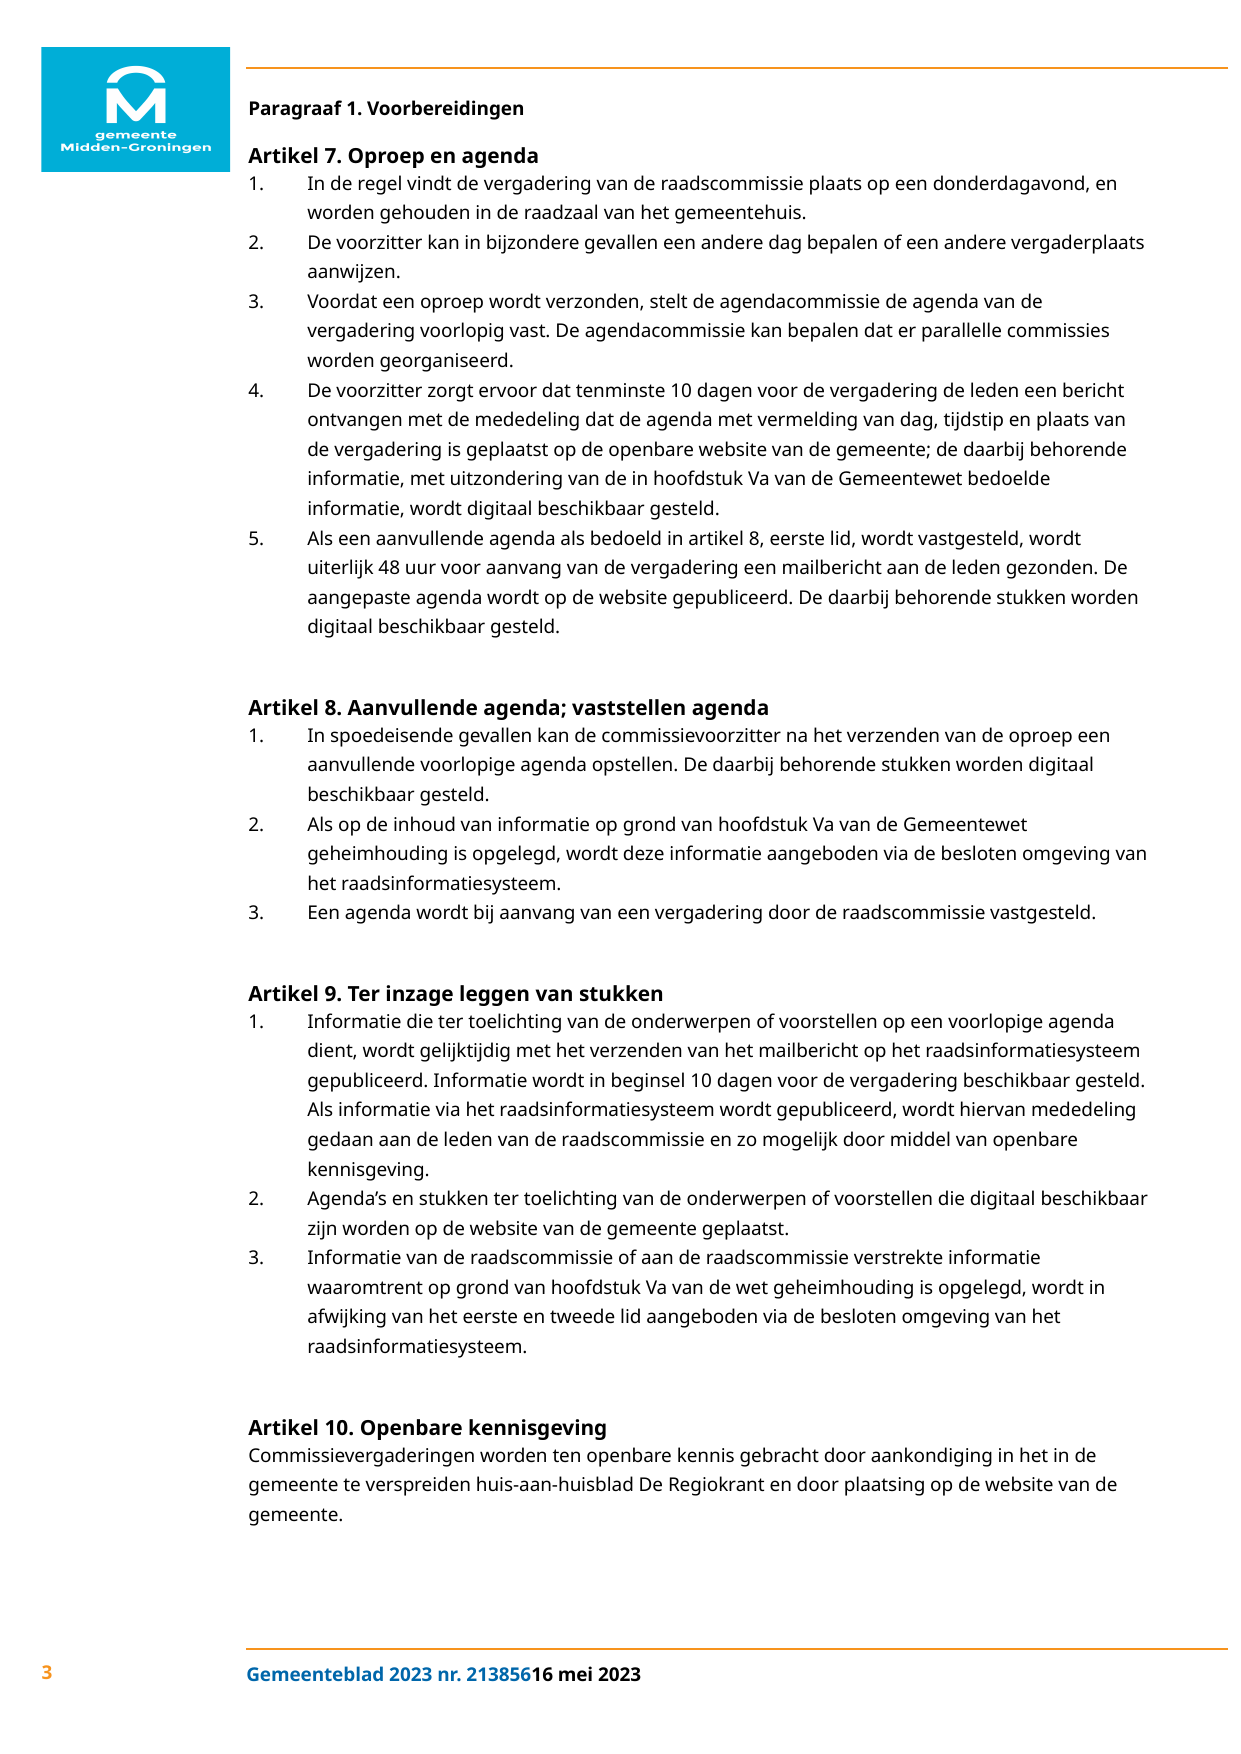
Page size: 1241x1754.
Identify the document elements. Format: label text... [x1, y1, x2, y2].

picture [184, 146, 190, 153]
list De voorzitter kan in bijzondere gevallen een andere dag bepalen of een andere vergaderplaats aanwijzen. [248, 229, 1152, 284]
text Paragraaf 1. Voorbereidingen [248, 95, 1152, 121]
picture [108, 66, 164, 82]
list Als op de inhoud van informatie op grond van hoofdstuk Va van de Gemeentewet geheimhouding is opgelegd, wordt deze informatie aangeboden via de besloten omgeving van het raadsinformatiesysteem. [248, 811, 1152, 896]
text Artikel 9. Ter inzage leggen van stukken [248, 979, 1152, 1008]
list Informatie die ter toelichting van de onderwerpen of voorstellen op een voorlopige agenda dient, wordt gelijktijdig met het verzenden van het mailbericht op het raadsinformatiesysteem gepubliceerd. Informatie wordt in beginsel 10 dagen voor de vergadering beschikbaar gesteld. Als informatie via het raadsinformatiesysteem wordt gepubliceerd, wordt hiervan mededeling gedaan aan de leden van de raadscommissie en zo mogelijk door middel van openbare kennisgeving. [248, 1008, 1152, 1182]
list In de regel vindt de vergadering van de raadscommissie plaats op een donderdagavond, en worden gehouden in de raadzaal van het gemeentehuis. [248, 170, 1152, 225]
text Artikel 7. Oproep en agenda [248, 141, 1152, 170]
text Commissievergaderingen worden ten openbare kennis gebracht door aankondiging in het in de gemeente te verspreiden huis-aan-huisblad De Regiokrant en door plaatsing op de website van de gemeente. [248, 1442, 1152, 1527]
list In spoedeisende gevallen kan de commissievoorzitter na het verzenden van de oproep een aanvullende voorlopige agenda opstellen. De daarbij behorende stukken worden digitaal beschikbaar gesteld. [248, 722, 1152, 807]
list Informatie van de raadscommissie of aan de raadscommissie verstrekte informatie waaromtrent op grond van hoofdstuk Va van de wet geheimhouding is opgelegd, wordt in afwijking van het eerste en tweede lid aangeboden via de besloten omgeving van het raadsinformatiesysteem. [248, 1244, 1152, 1359]
list Voordat een oproep wordt verzonden, stelt de agendacommissie de agenda van de vergadering voorlopig vast. De agendacommissie kan bepalen dat er parallelle commissies worden georganiseerd. [248, 288, 1152, 373]
list Een agenda wordt bij aanvang van een vergadering door de raadscommissie vastgesteld. [248, 899, 1152, 925]
list Als een aanvullende agenda als bedoeld in artikel 8, eerste lid, wordt vastgesteld, wordt uiterlijk 48 uur voor aanvang van de vergadering een mailbericht aan de leden gezonden. De aangepaste agenda wordt op de website gepubliceerd. De daarbij behorende stukken worden digitaal beschikbaar gesteld. [248, 525, 1152, 639]
text Artikel 10. Openbare kennisgeving [248, 1413, 1152, 1442]
text Artikel 8. Aanvullende agenda; vaststellen agenda [248, 693, 1152, 722]
list Agenda’s en stukken ter toelichting van de onderwerpen of voorstellen die digitaal beschikbaar zijn worden op de website van de gemeente geplaatst. [248, 1185, 1152, 1241]
picture [107, 89, 165, 122]
list De voorzitter zorgt ervoor dat tenminste 10 dagen voor de vergadering de leden een bericht ontvangen met de mededeling dat de agenda met vermelding van dag, tijdstip en plaats van de vergadering is geplaatst op de openbare website van de gemeente; de daarbij behorende informatie, met uitzondering van de in hoofdstuk Va van de Gemeentewet bedoelde informatie, wordt digitaal beschikbaar gesteld. [248, 377, 1152, 521]
